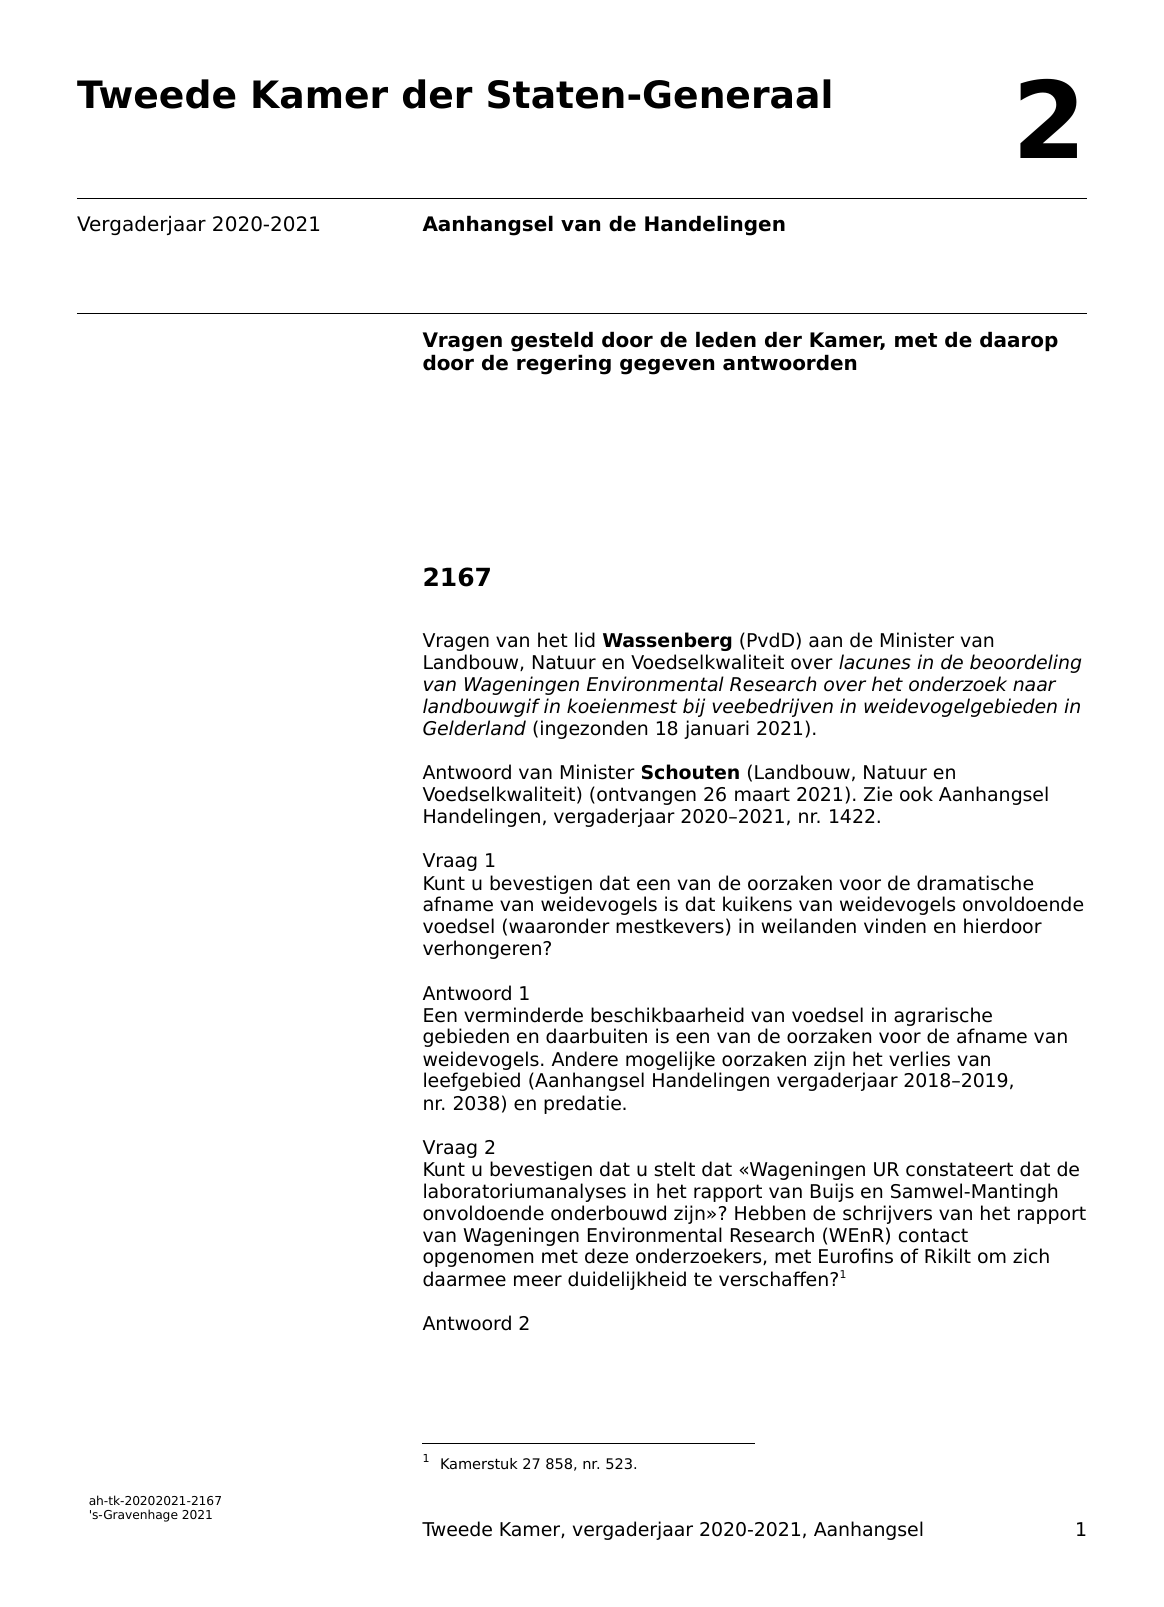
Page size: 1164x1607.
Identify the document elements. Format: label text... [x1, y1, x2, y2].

table_cell Vragen gesteld door de leden der Kamer, met de daarop door de regering gegeven antwoorden [422, 314, 1087, 375]
text 's-Gravenhage 2021 [88, 1508, 323, 1522]
text Kunt u bevestigen dat u stelt dat «Wageningen UR constateert dat de laboratoriumanalyses in het rapport van Buijs en Samwel-Mantingh onvoldoende onderbouwd zijn»? Hebben de schrijvers van het rapport van Wageningen Environmental Research (WEnR) contact opgenomen met deze onderzoekers, met Eurofins of Rikilt om zich daarmee meer duidelijkheid te verschaffen? [422, 1158, 1087, 1290]
text Een verminderde beschikbaarheid van voedsel in agrarische gebieden en daarbuiten is een van de oorzaken voor de afname van weidevogels. Andere mogelijke oorzaken zijn het verlies van leefgebied (Aanhangsel Handelingen vergaderjaar 2018–2019, nr. 2038) en predatie. [422, 1004, 1087, 1114]
text Antwoord 2 [422, 1313, 1087, 1334]
text Antwoord 1 [422, 982, 1087, 1004]
table_header Tweede Kamer der Staten-Generaal [77, 59, 886, 198]
table_header 2 [886, 59, 1087, 198]
text Kamerstuk 27 858, nr. 523. [422, 1452, 1087, 1474]
text 2167 [422, 563, 1087, 592]
text ah-tk-20202021-2167 [88, 1494, 323, 1508]
table_cell Vergaderjaar 2020-2021 [77, 199, 422, 313]
table_cell Aanhangsel van de Handelingen [422, 199, 1087, 313]
text Vraag 1 [422, 850, 1087, 872]
text Antwoord van Minister Schouten (Landbouw, Natuur en Voedselkwaliteit) (ontvangen 26 maart 2021). Zie ook Aanhangsel Handelingen, vergaderjaar 2020–2021, nr. 1422. [422, 762, 1087, 828]
text Vragen van het lid Wassenberg (PvdD) aan de Minister van Landbouw, Natuur en Voedselkwaliteit over lacunes in de beoordeling van Wageningen Environmental Research over het onderzoek naar landbouwgif in koeienmest bij veebedrijven in weidevogelgebieden in Gelderland (ingezonden 18 januari 2021). [422, 630, 1087, 740]
table_cell [77, 314, 422, 375]
text Vraag 2 [422, 1137, 1087, 1158]
text Kunt u bevestigen dat een van de oorzaken voor de dramatische afname van weidevogels is dat kuikens van weidevogels onvoldoende voedsel (waaronder mestkevers) in weilanden vinden en hierdoor verhongeren? [422, 872, 1087, 960]
